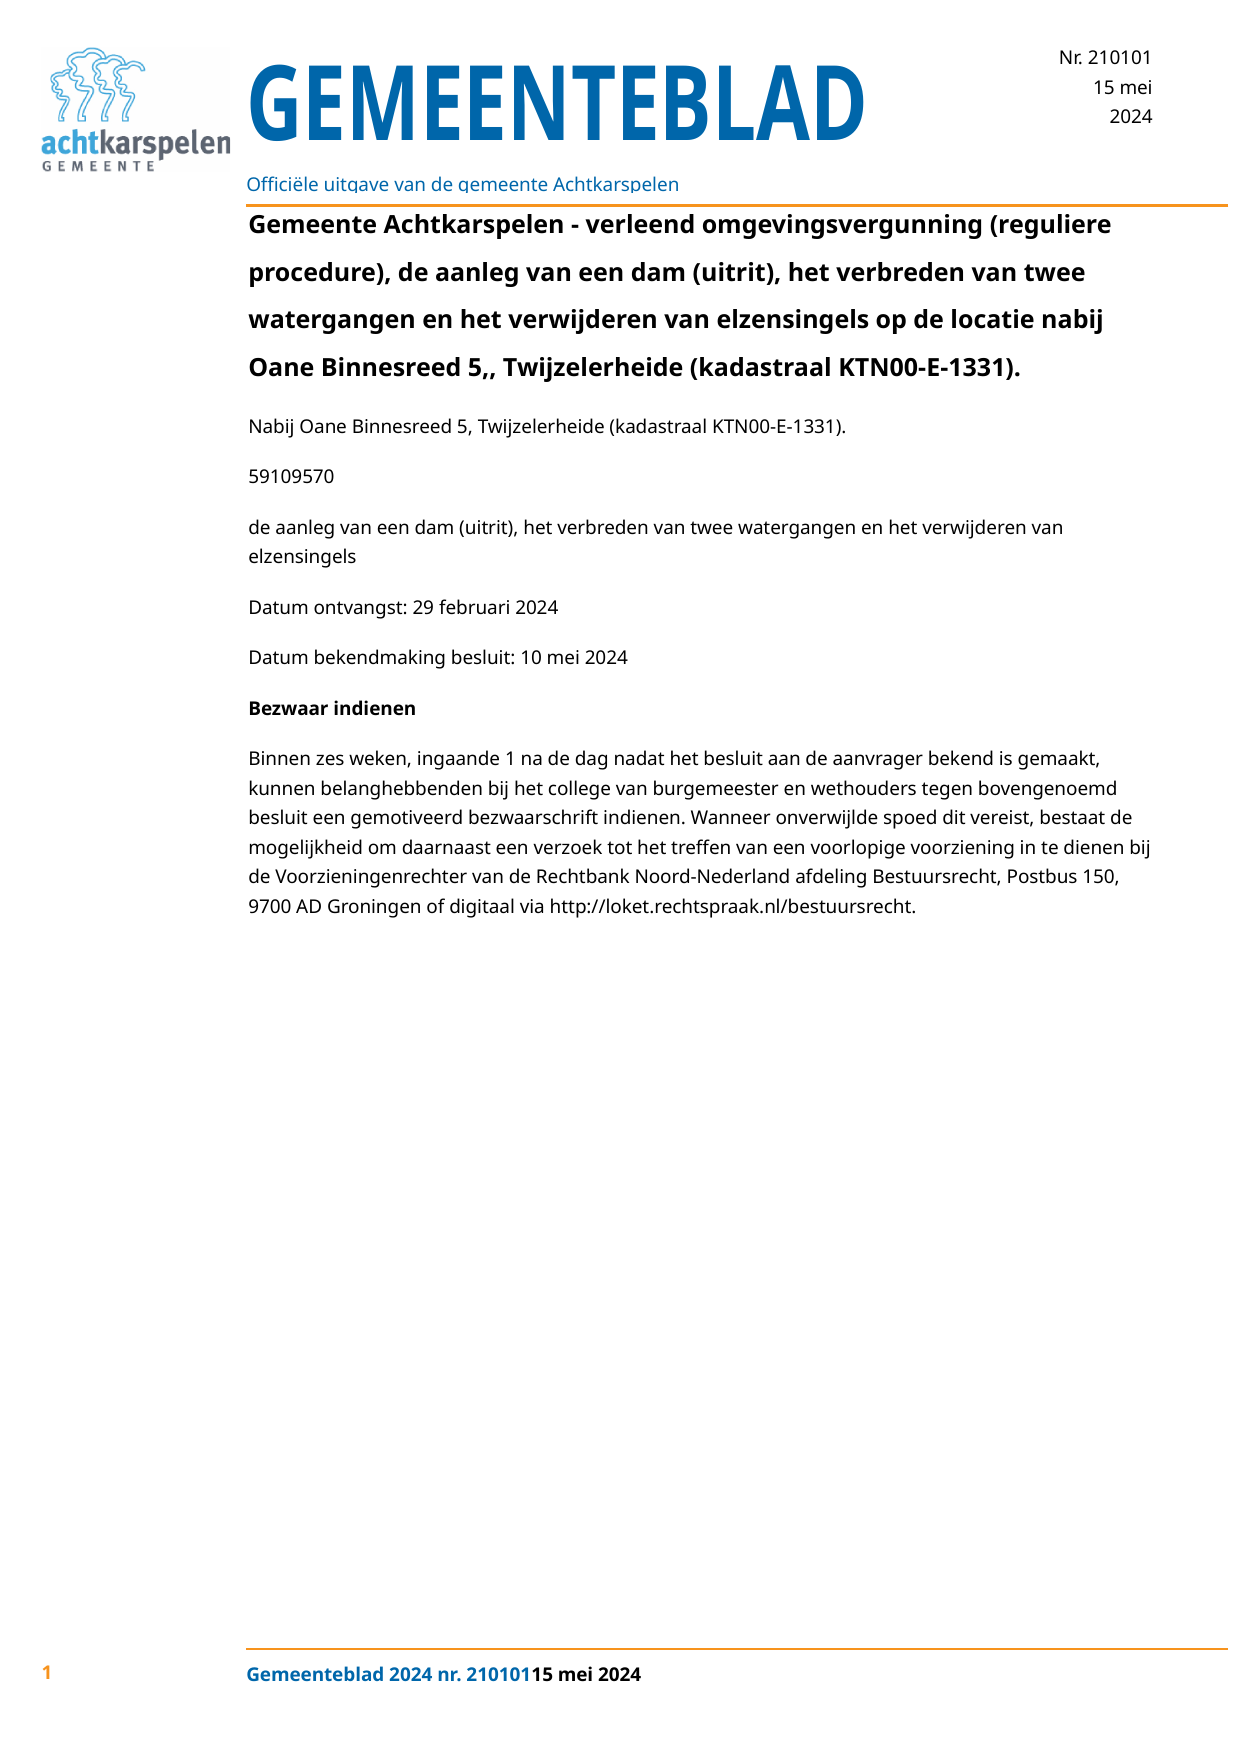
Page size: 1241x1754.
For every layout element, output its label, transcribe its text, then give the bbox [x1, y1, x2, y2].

picture [41, 47, 231, 172]
text Datum ontvangst: 29 februari 2024 [248, 594, 1152, 620]
text Gemeente Achtkarspelen - verleend omgevingsvergunning (reguliere procedure), de aanleg van een dam (uitrit), het verbreden van twee watergangen en het verwijderen van elzensingels op de locatie nabij Oane Binnesreed 5,, Twijzelerheide (kadastraal KTN00-E-1331). [248, 207, 1152, 384]
text de aanleg van een dam (uitrit), het verbreden van twee watergangen en het verwijderen van elzensingels [248, 514, 1152, 569]
text Binnen zes weken, ingaande 1 na de dag nadat het besluit aan de aanvrager bekend is gemaakt, kunnen belanghebbenden bij het college van burgemeester en wethouders tegen bovengenoemd besluit een gemotiveerd bezwaarschrift indienen. Wanneer onverwijlde spoed dit vereist, bestaat de mogelijkheid om daarnaast een verzoek tot het treffen van een voorlopige voorziening in te dienen bij de Voorzieningenrechter van de Rechtbank Noord-Nederland afdeling Bestuursrecht, Postbus 150, 9700 AD Groningen of digitaal via http://loket.rechtspraak.nl/bestuursrecht. [248, 745, 1152, 919]
text Nabij Oane Binnesreed 5, Twijzelerheide (kadastraal KTN00-E-1331). [248, 413, 1152, 439]
text Datum bekendmaking besluit: 10 mei 2024 [248, 644, 1152, 670]
text 59109570 [248, 463, 1152, 489]
text Bezwaar indienen [248, 695, 1152, 721]
